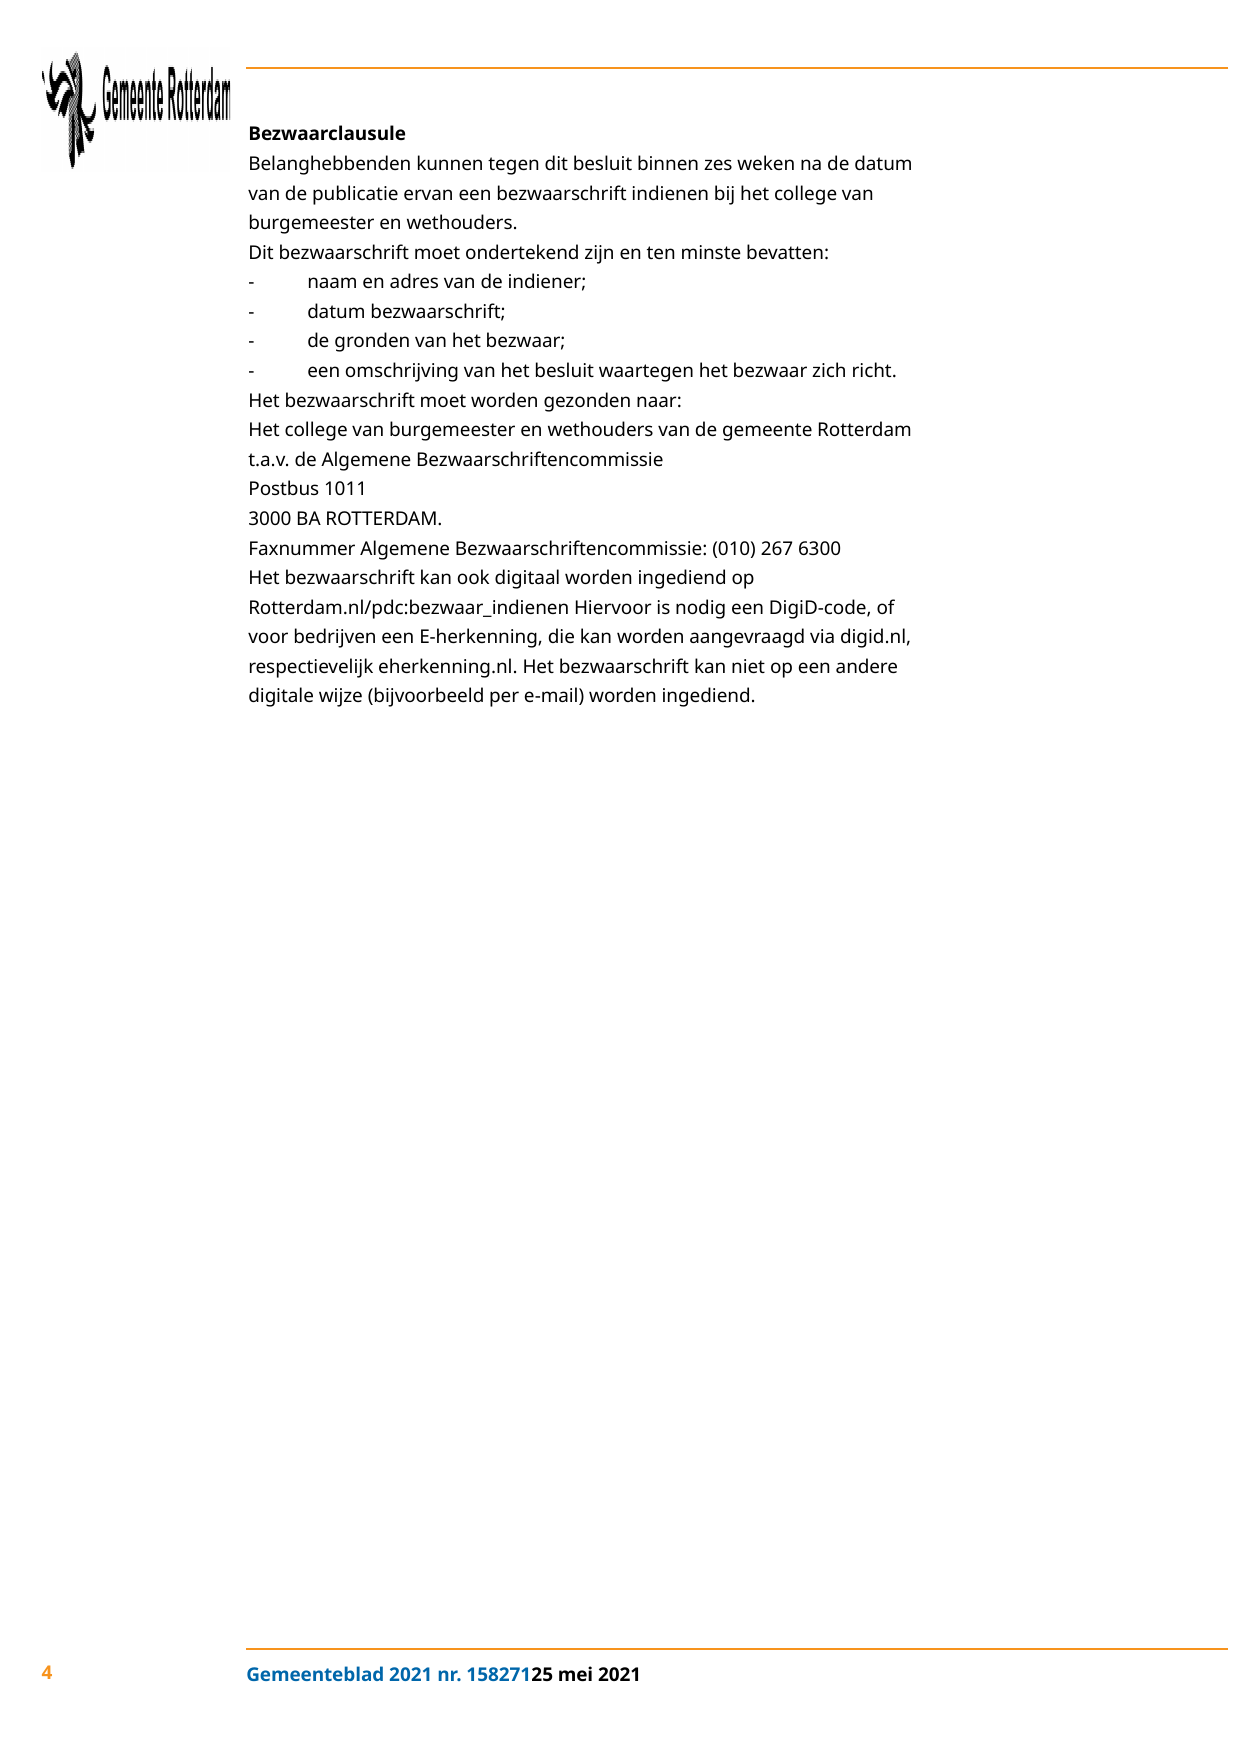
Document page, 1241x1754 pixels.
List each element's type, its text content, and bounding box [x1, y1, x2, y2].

text Rotterdam.nl/pdc:bezwaar_indienen Hiervoor is nodig een DigiD-code, of [248, 594, 1152, 620]
text burgemeester en wethouders. [248, 209, 1152, 235]
list naam en adres van de indiener; [248, 268, 1152, 294]
text voor bedrijven een E-herkenning, die kan worden aangevraagd via digid.nl, [248, 623, 1152, 649]
text Het bezwaarschrift kan ook digitaal worden ingediend op [248, 564, 1152, 590]
picture [41, 47, 231, 172]
text respectievelijk eherkenning.nl. Het bezwaarschrift kan niet op een andere [248, 653, 1152, 679]
list een omschrijving van het besluit waartegen het bezwaar zich richt. [248, 357, 1152, 383]
text Bezwaarclausule [248, 121, 1152, 146]
text t.a.v. de Algemene Bezwaarschriftencommissie [248, 446, 1152, 472]
text van de publicatie ervan een bezwaarschrift indienen bij het college van [248, 180, 1152, 206]
text Postbus 1011 [248, 476, 1152, 501]
text digitale wijze (bijvoorbeeld per e-mail) worden ingediend. [248, 683, 1152, 708]
list datum bezwaarschrift; [248, 298, 1152, 324]
text Faxnummer Algemene Bezwaarschriftencommissie: (010) 267 6300 [248, 535, 1152, 561]
text Het college van burgemeester en wethouders van de gemeente Rotterdam [248, 416, 1152, 442]
text 3000 BA ROTTERDAM. [248, 505, 1152, 531]
text Belanghebbenden kunnen tegen dit besluit binnen zes weken na de datum [248, 150, 1152, 176]
text Het bezwaarschrift moet worden gezonden naar: [248, 387, 1152, 413]
text Dit bezwaarschrift moet ondertekend zijn en ten minste bevatten: [248, 239, 1152, 265]
list de gronden van het bezwaar; [248, 328, 1152, 353]
